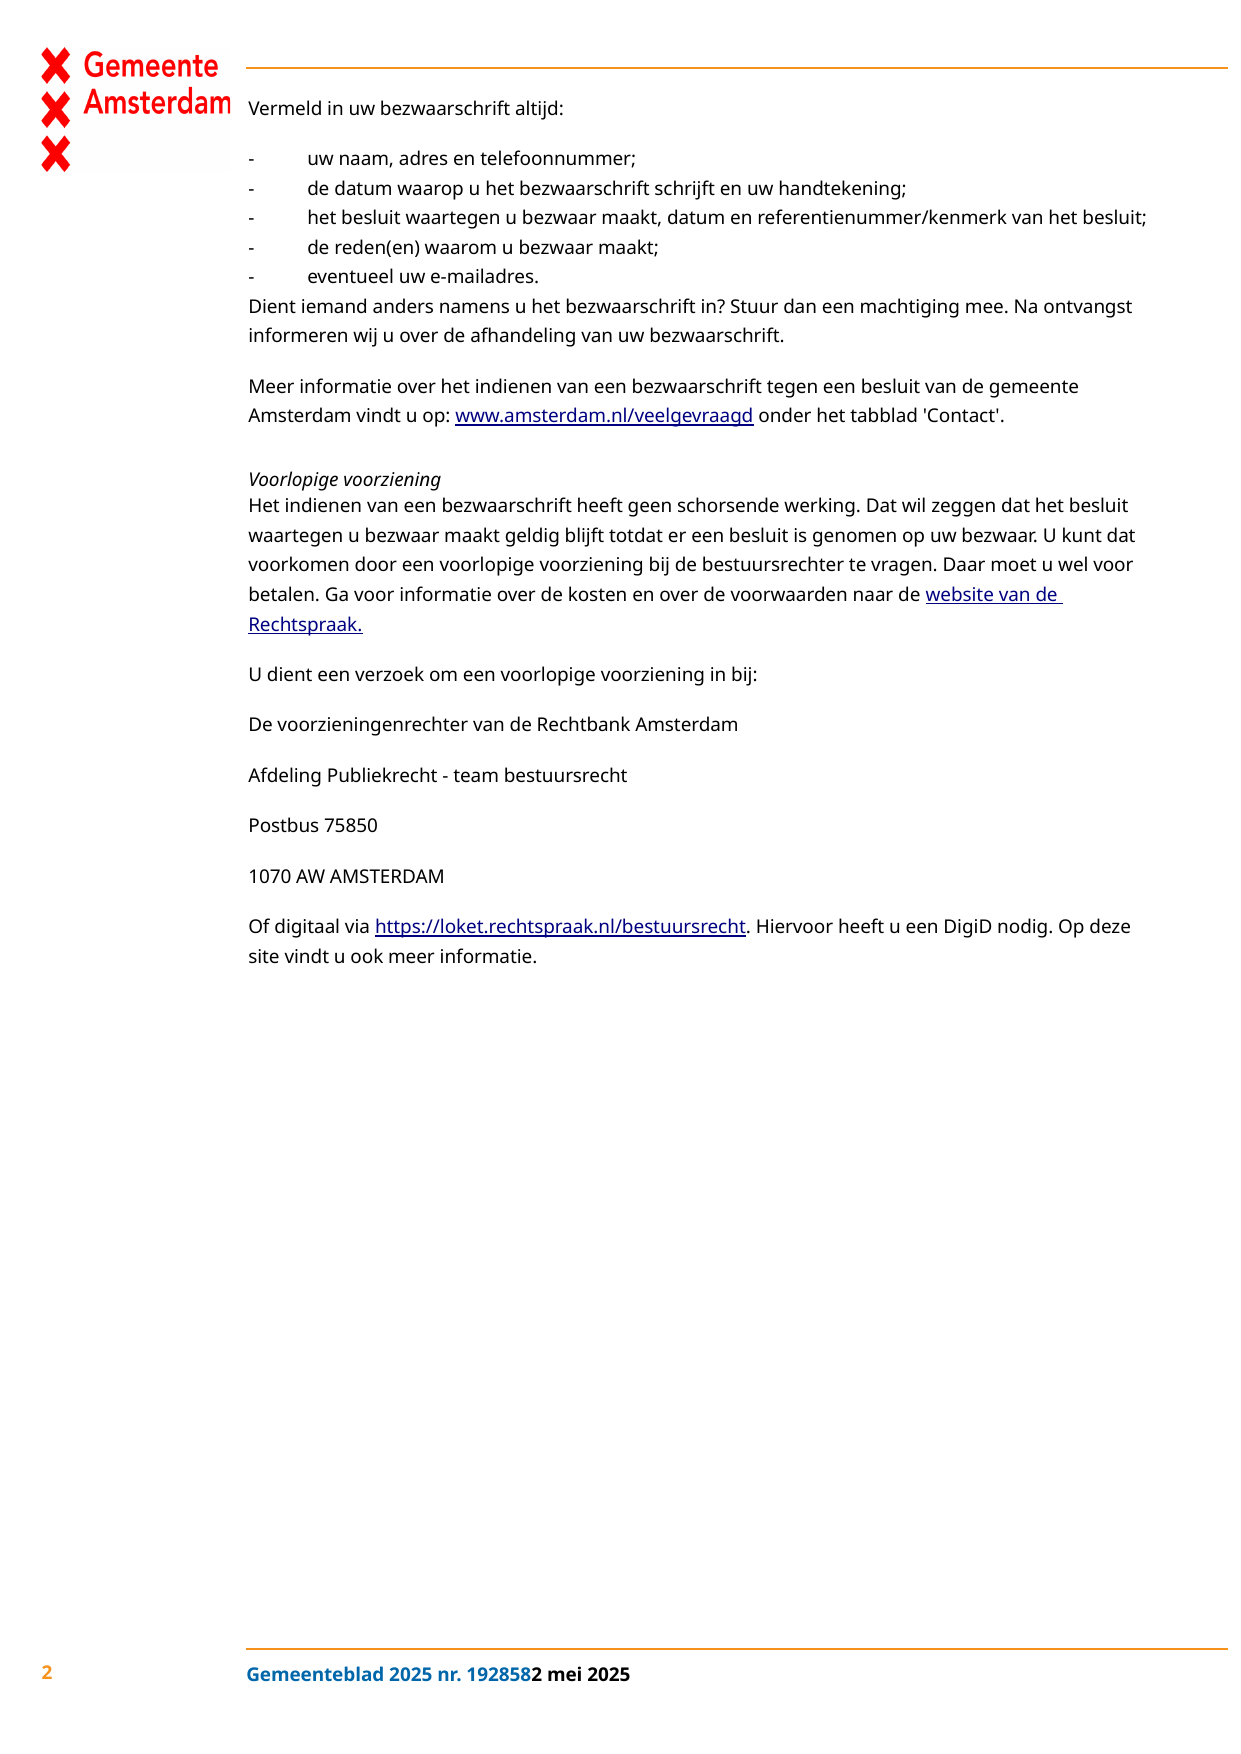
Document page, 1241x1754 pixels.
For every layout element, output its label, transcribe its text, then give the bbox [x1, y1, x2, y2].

list het besluit waartegen u bezwaar maakt, datum en referentienummer/kenmerk van het besluit; [248, 204, 1152, 230]
picture [41, 47, 231, 172]
text Het indienen van een bezwaarschrift heeft geen schorsende werking. Dat wil zeggen dat het besluit waartegen u bezwaar maakt geldig blijft totdat er een besluit is genomen op uw bezwaar. U kunt dat voorkomen door een voorlopige voorziening bij de bestuursrechter te vragen. Daar moet u wel voor betalen. Ga voor informatie over de kosten en over de voorwaarden naar de website van de Rechtspraak. [248, 492, 1152, 636]
text Afdeling Publiekrecht - team bestuursrecht [248, 762, 1152, 788]
text Meer informatie over het indienen van een bezwaarschrift tegen een besluit van de gemeente Amsterdam vindt u op: www.amsterdam.nl/veelgevraagd onder het tabblad 'Contact'. [248, 373, 1152, 428]
text Voorlopige voorziening [248, 467, 1152, 492]
list de reden(en) waarom u bezwaar maakt; [248, 234, 1152, 260]
list uw naam, adres en telefoonnummer; [248, 145, 1152, 171]
text De voorzieningenrechter van de Rechtbank Amsterdam [248, 712, 1152, 737]
text Postbus 75850 [248, 812, 1152, 838]
list eventueel uw e-mailadres. [248, 263, 1152, 289]
text Vermeld in uw bezwaarschrift altijd: [248, 95, 1152, 121]
text 1070 AW AMSTERDAM [248, 863, 1152, 888]
list de datum waarop u het bezwaarschrift schrijft en uw handtekening; [248, 175, 1152, 201]
text Of digitaal via https://loket.rechtspraak.nl/bestuursrecht. Hiervoor heeft u een DigiD nodig. Op deze site vindt u ook meer informatie. [248, 913, 1152, 968]
text Dient iemand anders namens u het bezwaarschrift in? Stuur dan een machtiging mee. Na ontvangst informeren wij u over de afhandeling van uw bezwaarschrift. [248, 293, 1152, 348]
text U dient een verzoek om een voorlopige voorziening in bij: [248, 661, 1152, 687]
